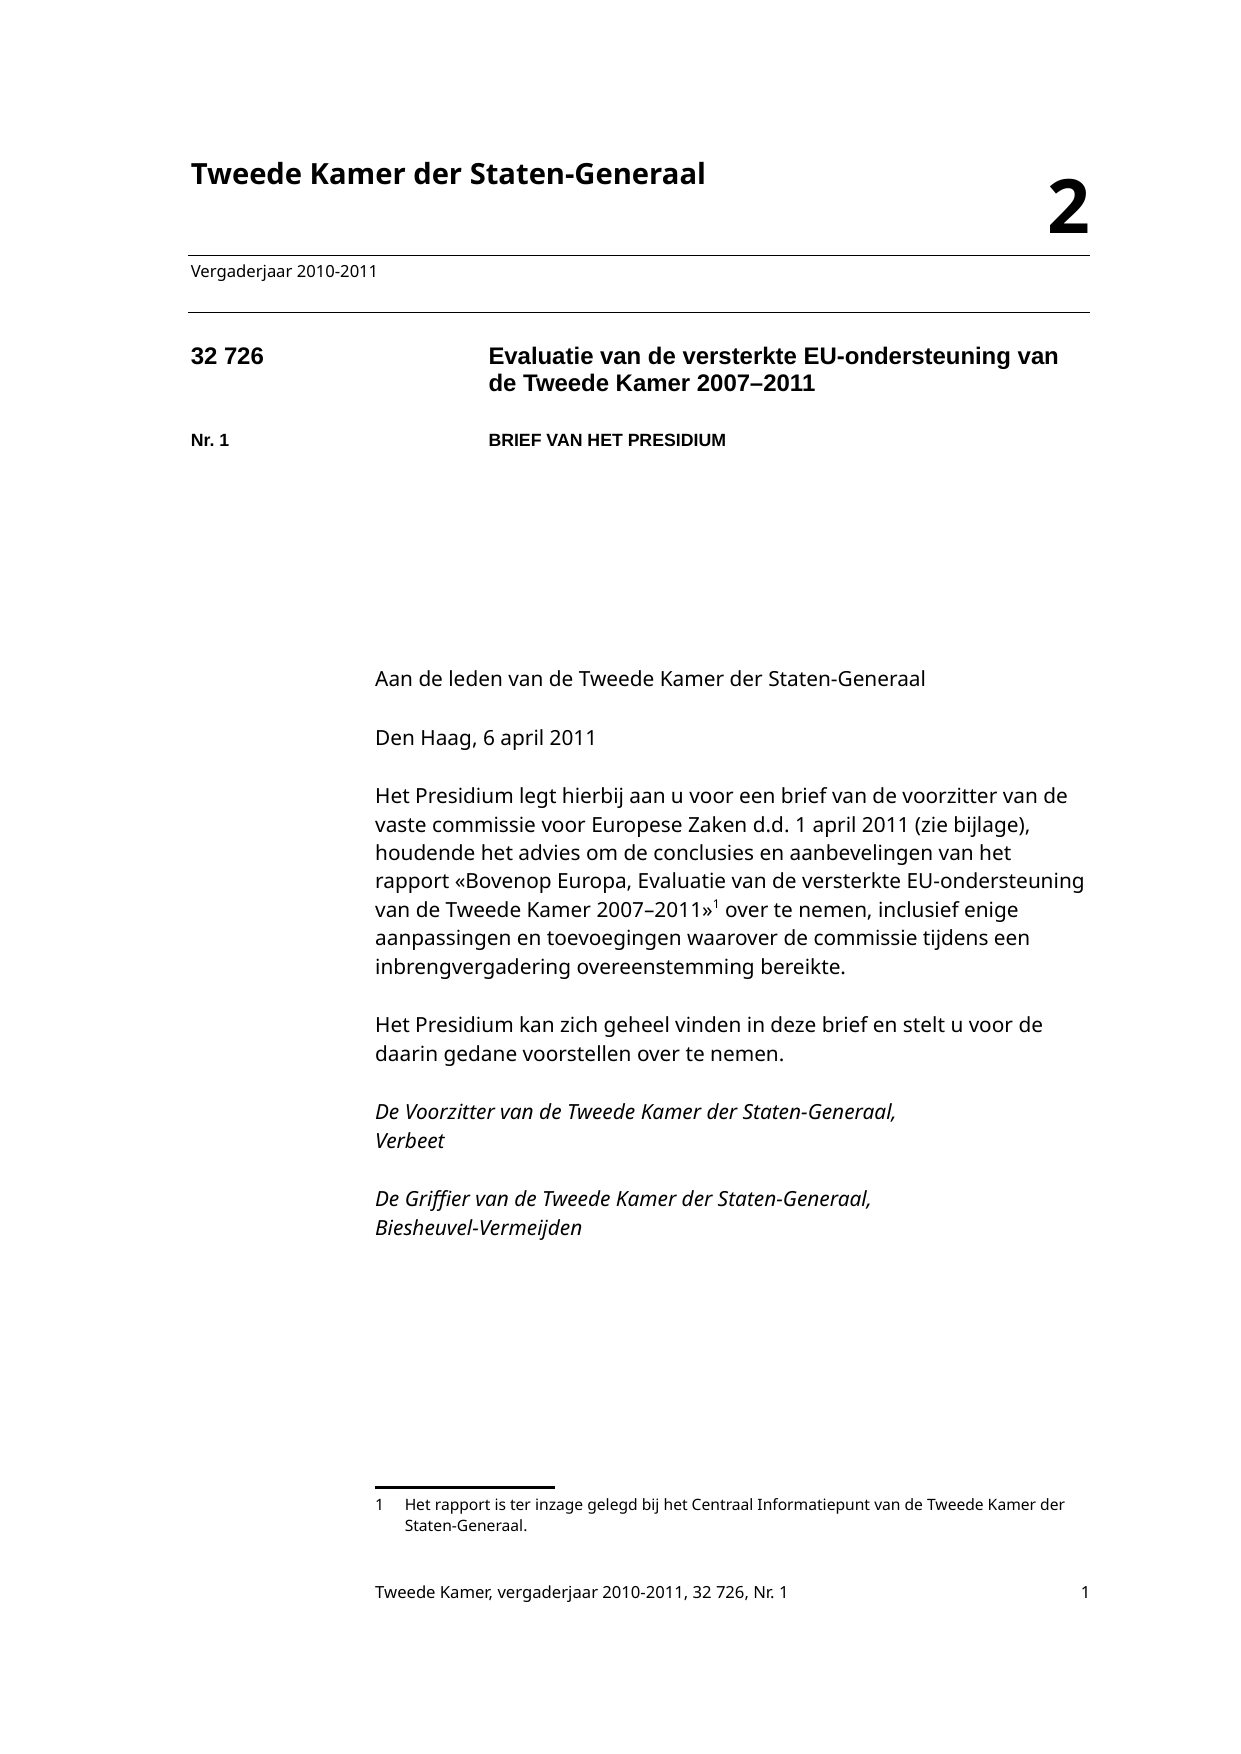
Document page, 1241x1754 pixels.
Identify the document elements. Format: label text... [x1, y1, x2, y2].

table_cell [485, 313, 1090, 339]
text Het Presidium kan zich geheel vinden in deze brief en stelt u voor de daarin gedane voorstellen over te nemen. [375, 1010, 1090, 1067]
text Aan de leden van de Tweede Kamer der Staten-Generaal [375, 664, 1090, 693]
text Het Presidium legt hierbij aan u voor een brief van de voorzitter van de vaste commissie voor Europese Zaken d.d. 1 april 2011 (zie bijlage), houdende het advies om de conclusies en aanbevelingen van het rapport «Bovenop Europa, Evaluatie van de versterkte EU-ondersteuning van de Tweede Kamer 2007–2011» over te nemen, inclusief enige aanpassingen en toevoegingen waarover de commissie tijdens een inbrengvergadering overeenstemming bereikte. [375, 781, 1090, 980]
text Biesheuvel-Vermeijden [375, 1213, 1090, 1241]
text De Griffier van de Tweede Kamer der Staten-Generaal, [375, 1184, 1090, 1213]
table_cell Vergaderjaar 2010-2011 [188, 256, 485, 312]
table_header Tweede Kamer der Staten-Generaal [188, 150, 909, 255]
table_header 2 [910, 150, 1090, 255]
table_cell Nr. 1 [188, 427, 485, 546]
table_cell 32 726 [188, 339, 485, 427]
table_cell Evaluatie van de versterkte EU-ondersteuning van de Tweede Kamer 2007–2011 [485, 339, 1090, 427]
text Het rapport is ter inzage gelegd bij het Centraal Informatiepunt van de Tweede Kamer der Staten-Generaal. [375, 1479, 1090, 1536]
text Den Haag, 6 april 2011 [375, 723, 1090, 751]
text Verbeet [375, 1126, 1090, 1154]
table_cell [188, 313, 485, 339]
text De Voorzitter van de Tweede Kamer der Staten-Generaal, [375, 1097, 1090, 1126]
table_cell BRIEF VAN HET PRESIDIUM [485, 427, 1090, 546]
table_cell [485, 256, 1090, 312]
